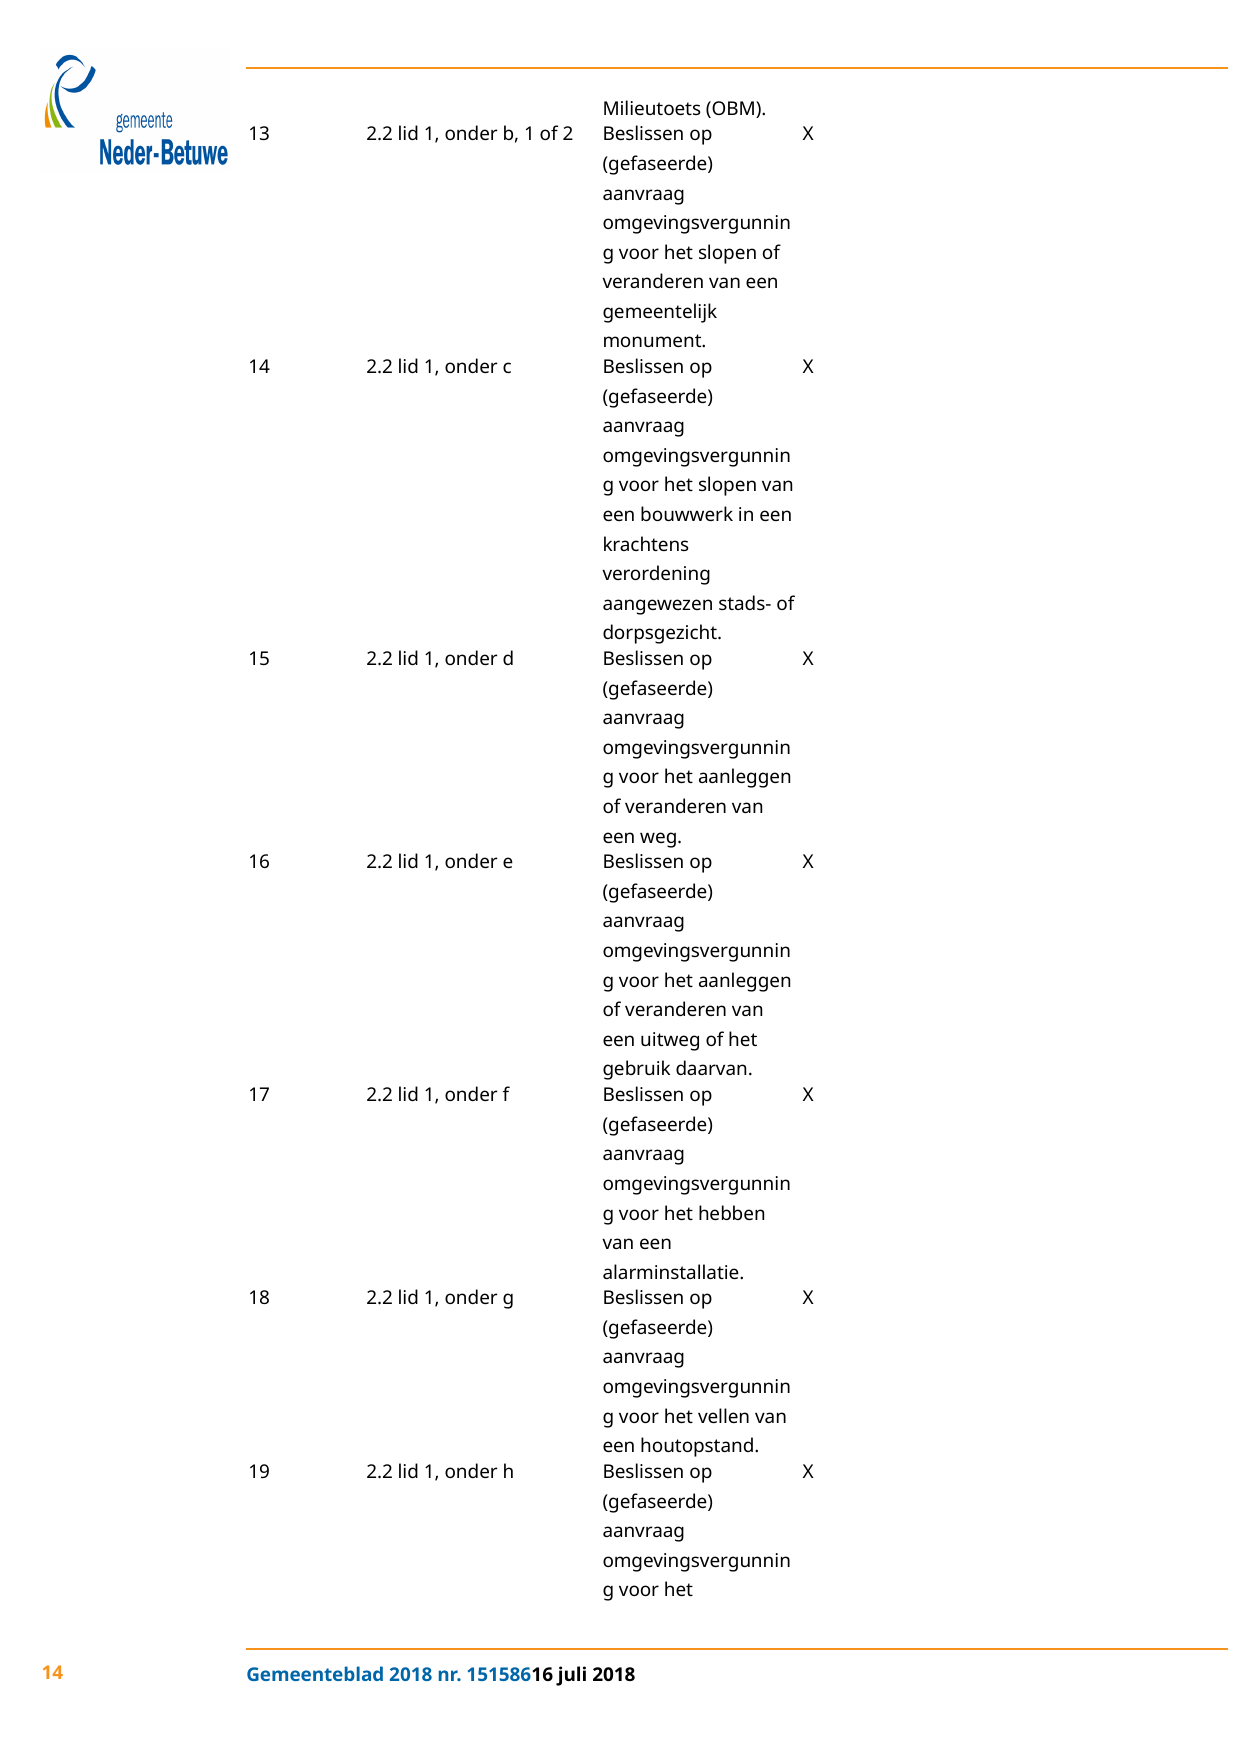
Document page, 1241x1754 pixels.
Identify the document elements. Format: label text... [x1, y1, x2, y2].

table_cell 2.2 lid 1, onder d [366, 645, 602, 848]
table_cell X [797, 1458, 915, 1602]
picture [41, 47, 231, 172]
table_cell [1034, 95, 1152, 121]
table_cell [1034, 353, 1152, 645]
table_cell [915, 353, 1033, 645]
table_cell [248, 95, 366, 121]
table_cell [1034, 645, 1152, 848]
table_cell 15 [248, 645, 366, 848]
table_cell 2.2 lid 1, onder f [366, 1081, 602, 1284]
table_cell [915, 645, 1033, 848]
table_cell Beslissen op (gefaseerde) aanvraag omgevingsvergunning voor het slopen van een bouwwerk in een krachtens verordening aangewezen stads- of dorpsgezicht. [602, 353, 797, 645]
table_cell [1034, 1285, 1152, 1458]
table_cell X [797, 353, 915, 645]
table_cell [915, 1285, 1033, 1458]
table_cell [915, 95, 1033, 121]
table_cell Milieutoets (OBM). [602, 95, 797, 121]
table_cell [1034, 849, 1152, 1081]
table_cell 16 [248, 849, 366, 1081]
table_cell [915, 121, 1033, 353]
table_cell 17 [248, 1081, 366, 1284]
table_cell [797, 95, 915, 121]
table_cell 18 [248, 1285, 366, 1458]
table_cell 19 [248, 1458, 366, 1602]
table_cell 2.2 lid 1, onder b, 1 of 2 [366, 121, 602, 353]
table_cell [915, 1081, 1033, 1284]
table_cell Beslissen op (gefaseerde) aanvraag omgevingsvergunning voor het vellen van een houtopstand. [602, 1285, 797, 1458]
table_cell X [797, 1081, 915, 1284]
table_cell 14 [248, 353, 366, 645]
table_cell [1034, 1458, 1152, 1602]
table_cell X [797, 645, 915, 848]
table_cell Beslissen op (gefaseerde) aanvraag omgevingsvergunning voor het slopen of veranderen van een gemeentelijk monument. [602, 121, 797, 353]
table_cell 2.2 lid 1, onder c [366, 353, 602, 645]
table_cell 13 [248, 121, 366, 353]
table_cell Beslissen op (gefaseerde) aanvraag omgevingsvergunning voor het aanleggen of veranderen van een weg. [602, 645, 797, 848]
table_cell Beslissen op (gefaseerde) aanvraag omgevingsvergunning voor het [602, 1458, 797, 1602]
table_cell [915, 849, 1033, 1081]
table_cell X [797, 849, 915, 1081]
table_cell Beslissen op (gefaseerde) aanvraag omgevingsvergunning voor het hebben van een alarminstallatie. [602, 1081, 797, 1284]
table_cell 2.2 lid 1, onder e [366, 849, 602, 1081]
table_cell [366, 95, 602, 121]
table_cell X [797, 1285, 915, 1458]
table_cell 2.2 lid 1, onder h [366, 1458, 602, 1602]
table_cell [1034, 1081, 1152, 1284]
table_cell Beslissen op (gefaseerde) aanvraag omgevingsvergunning voor het aanleggen of veranderen van een uitweg of het gebruik daarvan. [602, 849, 797, 1081]
table_cell X [797, 121, 915, 353]
table_cell 2.2 lid 1, onder g [366, 1285, 602, 1458]
table_cell [915, 1458, 1033, 1602]
table_cell [1034, 121, 1152, 353]
